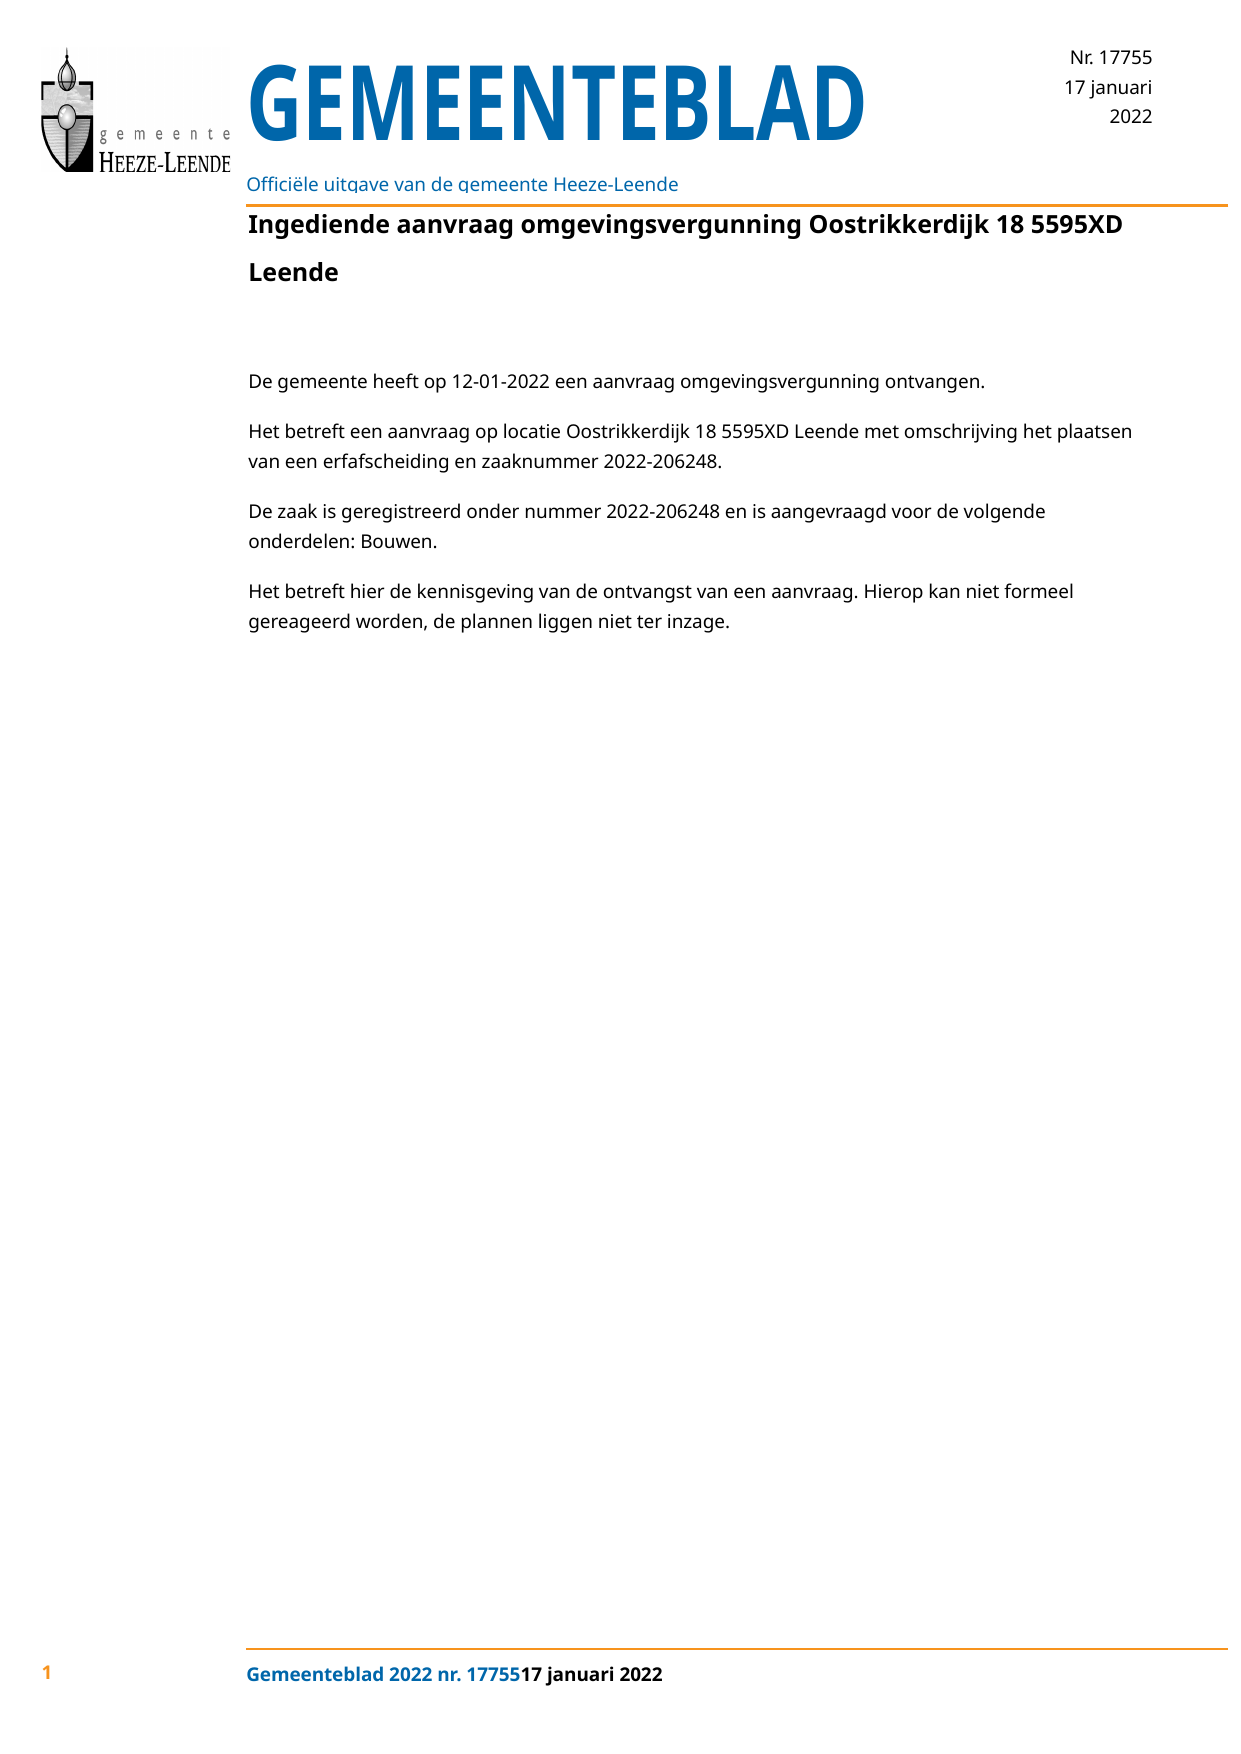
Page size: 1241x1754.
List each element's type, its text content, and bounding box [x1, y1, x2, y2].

text Ingediende aanvraag omgevingsvergunning Oostrikkerdijk 18 5595XD Leende [248, 207, 1152, 288]
text Het betreft een aanvraag op locatie Oostrikkerdijk 18 5595XD Leende met omschrijving het plaatsen van een erfafscheiding en zaaknummer 2022-206248. [248, 419, 1152, 474]
picture [41, 47, 231, 172]
text De gemeente heeft op 12-01-2022 een aanvraag omgevingsvergunning ontvangen. [248, 368, 1152, 394]
text Het betreft hier de kennisgeving van de ontvangst van een aanvraag. Hierop kan niet formeel gereageerd worden, de plannen liggen niet ter inzage. [248, 579, 1152, 634]
text De zaak is geregistreerd onder nummer 2022-206248 en is aangevraagd voor de volgende onderdelen: Bouwen. [248, 499, 1152, 554]
